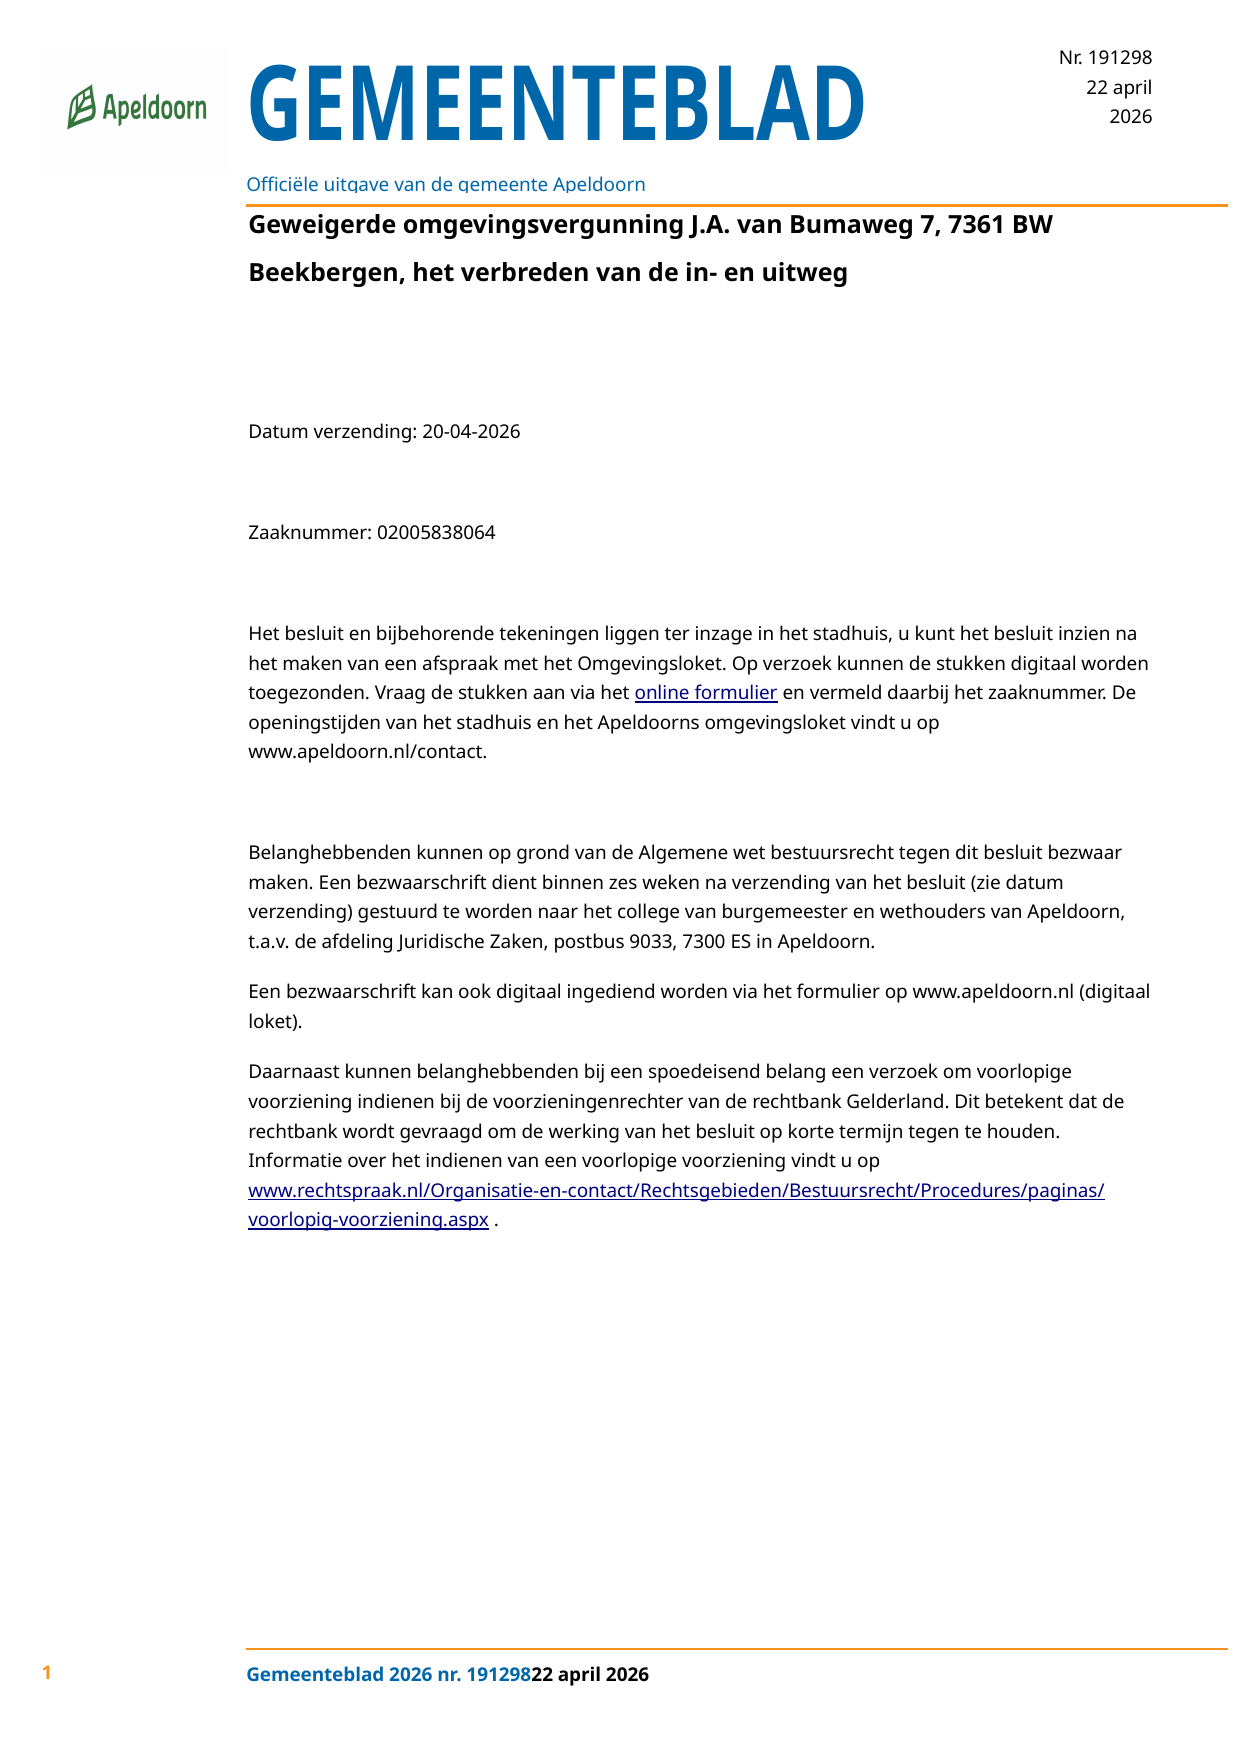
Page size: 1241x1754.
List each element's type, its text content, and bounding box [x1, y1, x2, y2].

text Belanghebbenden kunnen op grond van de Algemene wet bestuursrecht tegen dit besluit bezwaar maken. Een bezwaarschrift dient binnen zes weken na verzending van het besluit (zie datum verzending) gestuurd te worden naar het college van burgemeester en wethouders van Apeldoorn, t.a.v. de afdeling Juridische Zaken, postbus 9033, 7300 ES in Apeldoorn. [248, 839, 1152, 954]
picture [41, 47, 231, 172]
text Zaaknummer: 02005838064 [248, 519, 1152, 545]
text Datum verzending: 20-04-2026 [248, 419, 1152, 444]
text Een bezwaarschrift kan ook digitaal ingediend worden via het formulier op www.apeldoorn.nl (digitaal loket). [248, 979, 1152, 1034]
text Geweigerde omgevingsvergunning J.A. van Bumaweg 7, 7361 BW Beekbergen, het verbreden van de in- en uitweg [248, 207, 1152, 288]
text Het besluit en bijbehorende tekeningen liggen ter inzage in het stadhuis, u kunt het besluit inzien na het maken van een afspraak met het Omgevingsloket. Op verzoek kunnen de stukken digitaal worden toegezonden. Vraag de stukken aan via het online formulier en vermeld daarbij het zaaknummer. De openingstijden van het stadhuis en het Apeldoorns omgevingsloket vindt u op www.apeldoorn.nl/contact. [248, 620, 1152, 764]
text Daarnaast kunnen belanghebbenden bij een spoedeisend belang een verzoek om voorlopige voorziening indienen bij de voorzieningenrechter van de rechtbank Gelderland. Dit betekent dat de rechtbank wordt gevraagd om de werking van het besluit op korte termijn tegen te houden. Informatie over het indienen van een voorlopige voorziening vindt u op www.rechtspraak.nl/Organisatie-en-contact/Rechtsgebieden/Bestuursrecht/Procedures/paginas/voorlopig-voorziening.aspx . [248, 1059, 1152, 1232]
